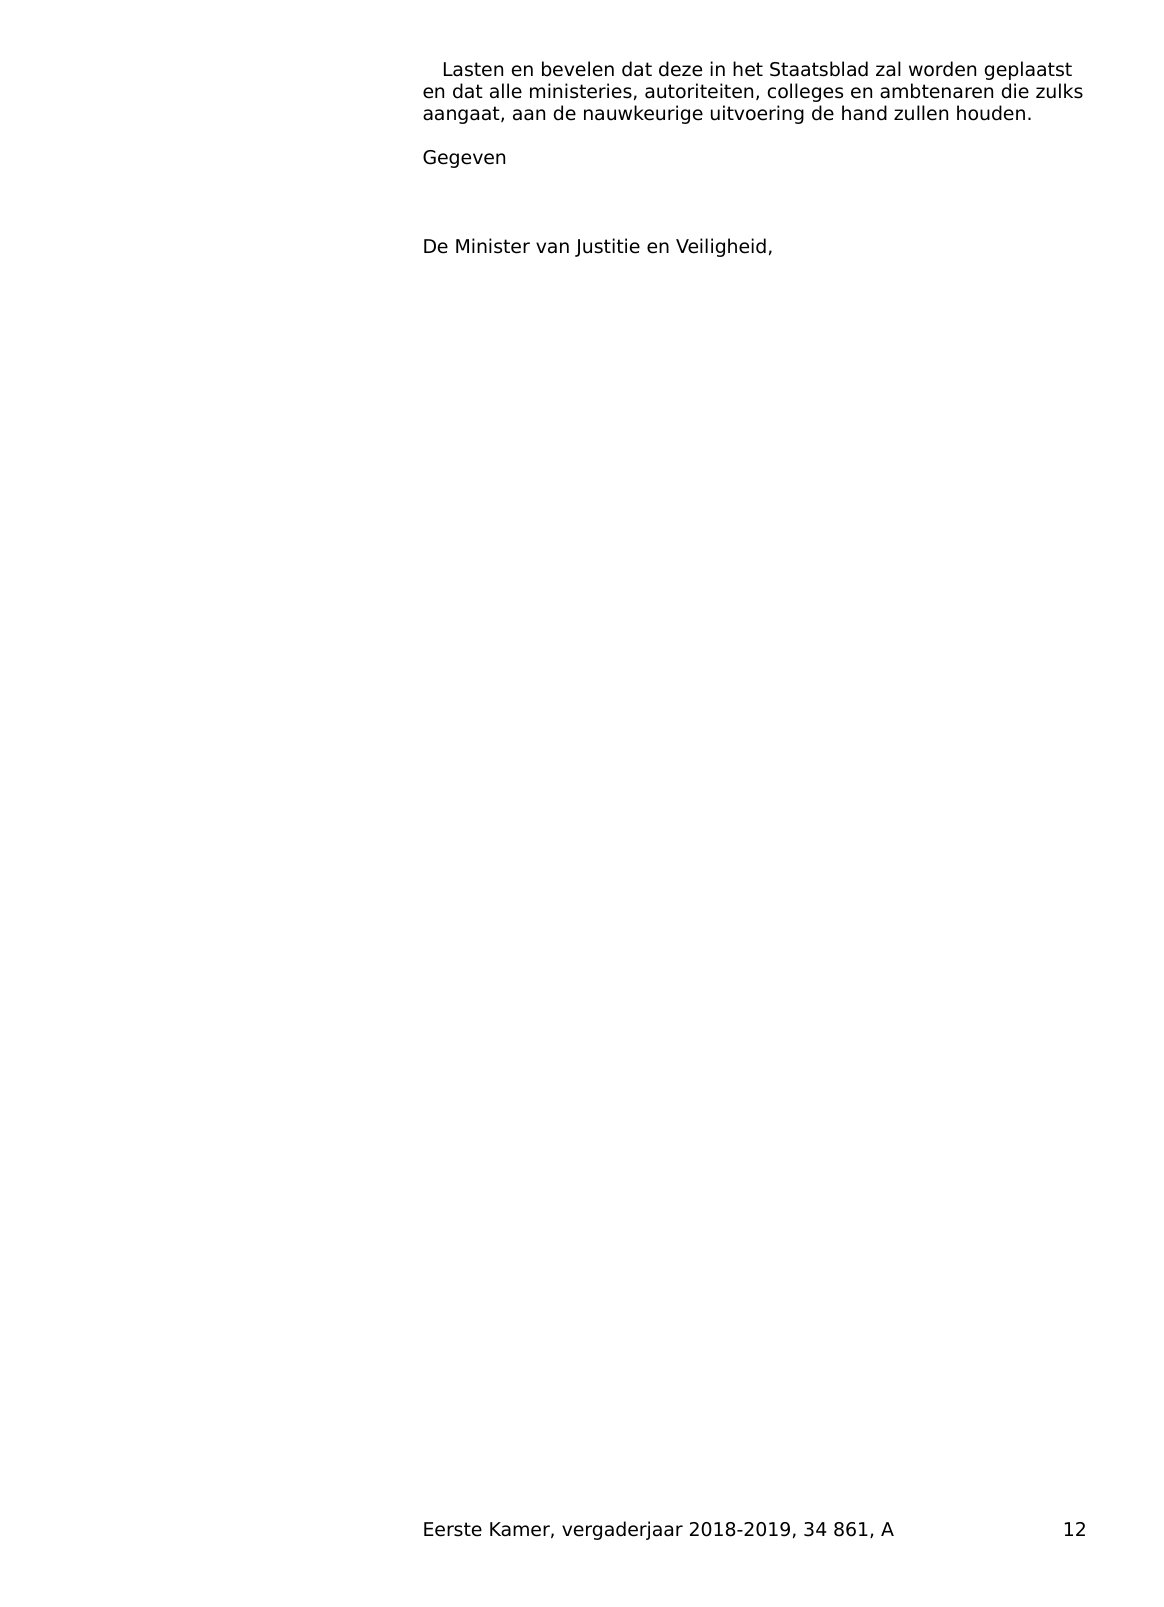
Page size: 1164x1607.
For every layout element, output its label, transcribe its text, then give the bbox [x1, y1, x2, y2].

text De Minister van Justitie en Veiligheid, [422, 236, 1087, 258]
text Lasten en bevelen dat deze in het Staatsblad zal worden geplaatst en dat alle ministeries, autoriteiten, colleges en ambtenaren die zulks aangaat, aan de nauwkeurige uitvoering de hand zullen houden. [422, 59, 1087, 125]
text Gegeven [422, 147, 1087, 169]
